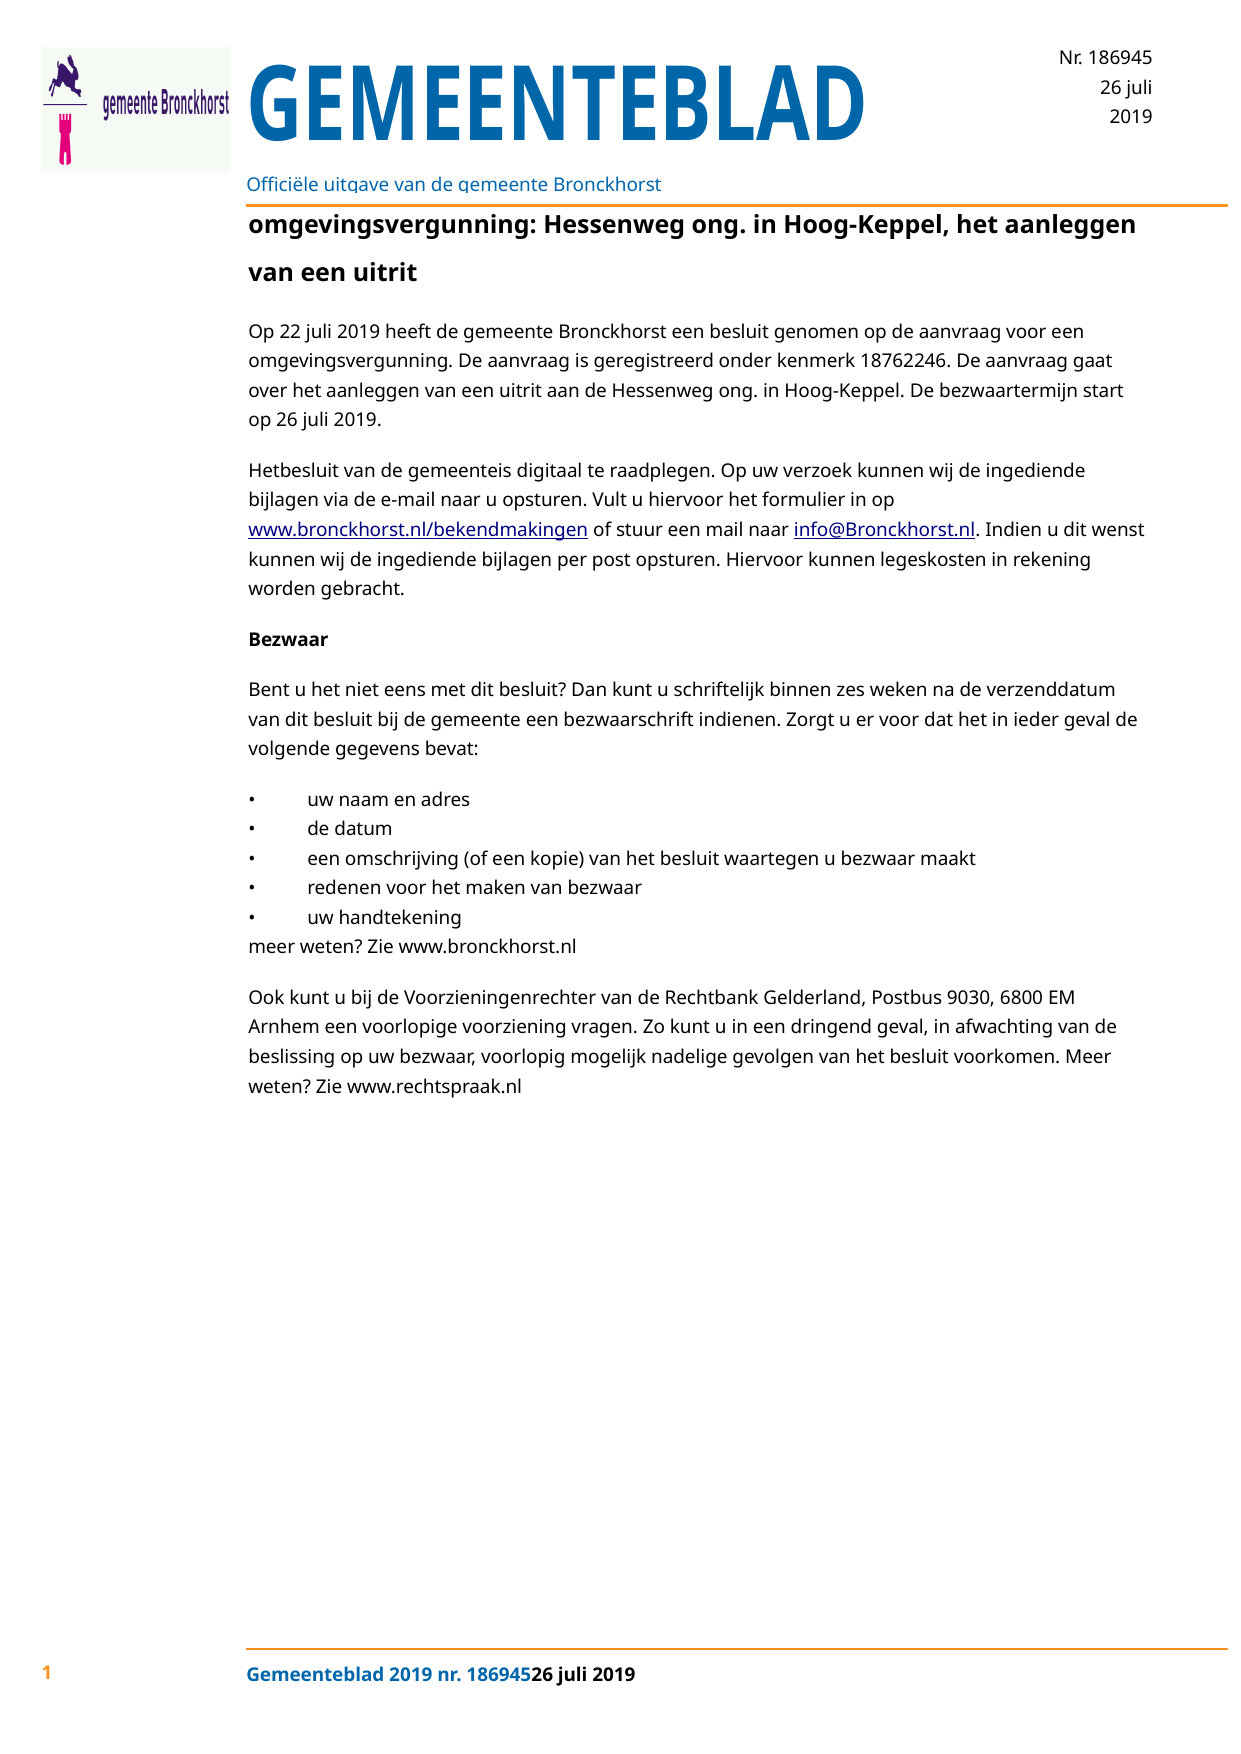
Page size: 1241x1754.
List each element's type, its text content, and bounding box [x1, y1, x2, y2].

text omgevingsvergunning: Hessenweg ong. in Hoog-Keppel, het aanleggen van een uitrit [248, 207, 1152, 288]
list uw handtekening [248, 904, 1152, 930]
list een omschrijving (of een kopie) van het besluit waartegen u bezwaar maakt [248, 845, 1152, 871]
list redenen voor het maken van bezwaar [248, 874, 1152, 900]
text Bent u het niet eens met dit besluit? Dan kunt u schriftelijk binnen zes weken na de verzenddatum van dit besluit bij de gemeente een bezwaarschrift indienen. Zorgt u er voor dat het in ieder geval de volgende gegevens bevat: [248, 676, 1152, 761]
text Op 22 juli 2019 heeft de gemeente Bronckhorst een besluit genomen op de aanvraag voor een omgevingsvergunning. De aanvraag is geregistreerd onder kenmerk 18762246. De aanvraag gaat over het aanleggen van een uitrit aan de Hessenweg ong. in Hoog-Keppel. De bezwaartermijn start op 26 juli 2019. [248, 318, 1152, 432]
text Hetbesluit van de gemeenteis digitaal te raadplegen. Op uw verzoek kunnen wij de ingediende bijlagen via de e-mail naar u opsturen. Vult u hiervoor het formulier in op www.bronckhorst.nl/bekendmakingen of stuur een mail naar info@Bronckhorst.nl. Indien u dit wenst kunnen wij de ingediende bijlagen per post opsturen. Hiervoor kunnen legeskosten in rekening worden gebracht. [248, 457, 1152, 601]
text Bezwaar [248, 626, 1152, 652]
picture [41, 47, 231, 172]
list de datum [248, 815, 1152, 841]
text meer weten? Zie www.bronckhorst.nl [248, 934, 1152, 959]
text Ook kunt u bij de Voorzieningenrechter van de Rechtbank Gelderland, Postbus 9030, 6800 EM Arnhem een voorlopige voorziening vragen. Zo kunt u in een dringend geval, in afwachting van de beslissing op uw bezwaar, voorlopig mogelijk nadelige gevolgen van het besluit voorkomen. Meer weten? Zie www.rechtspraak.nl [248, 984, 1152, 1099]
list uw naam en adres [248, 786, 1152, 812]
